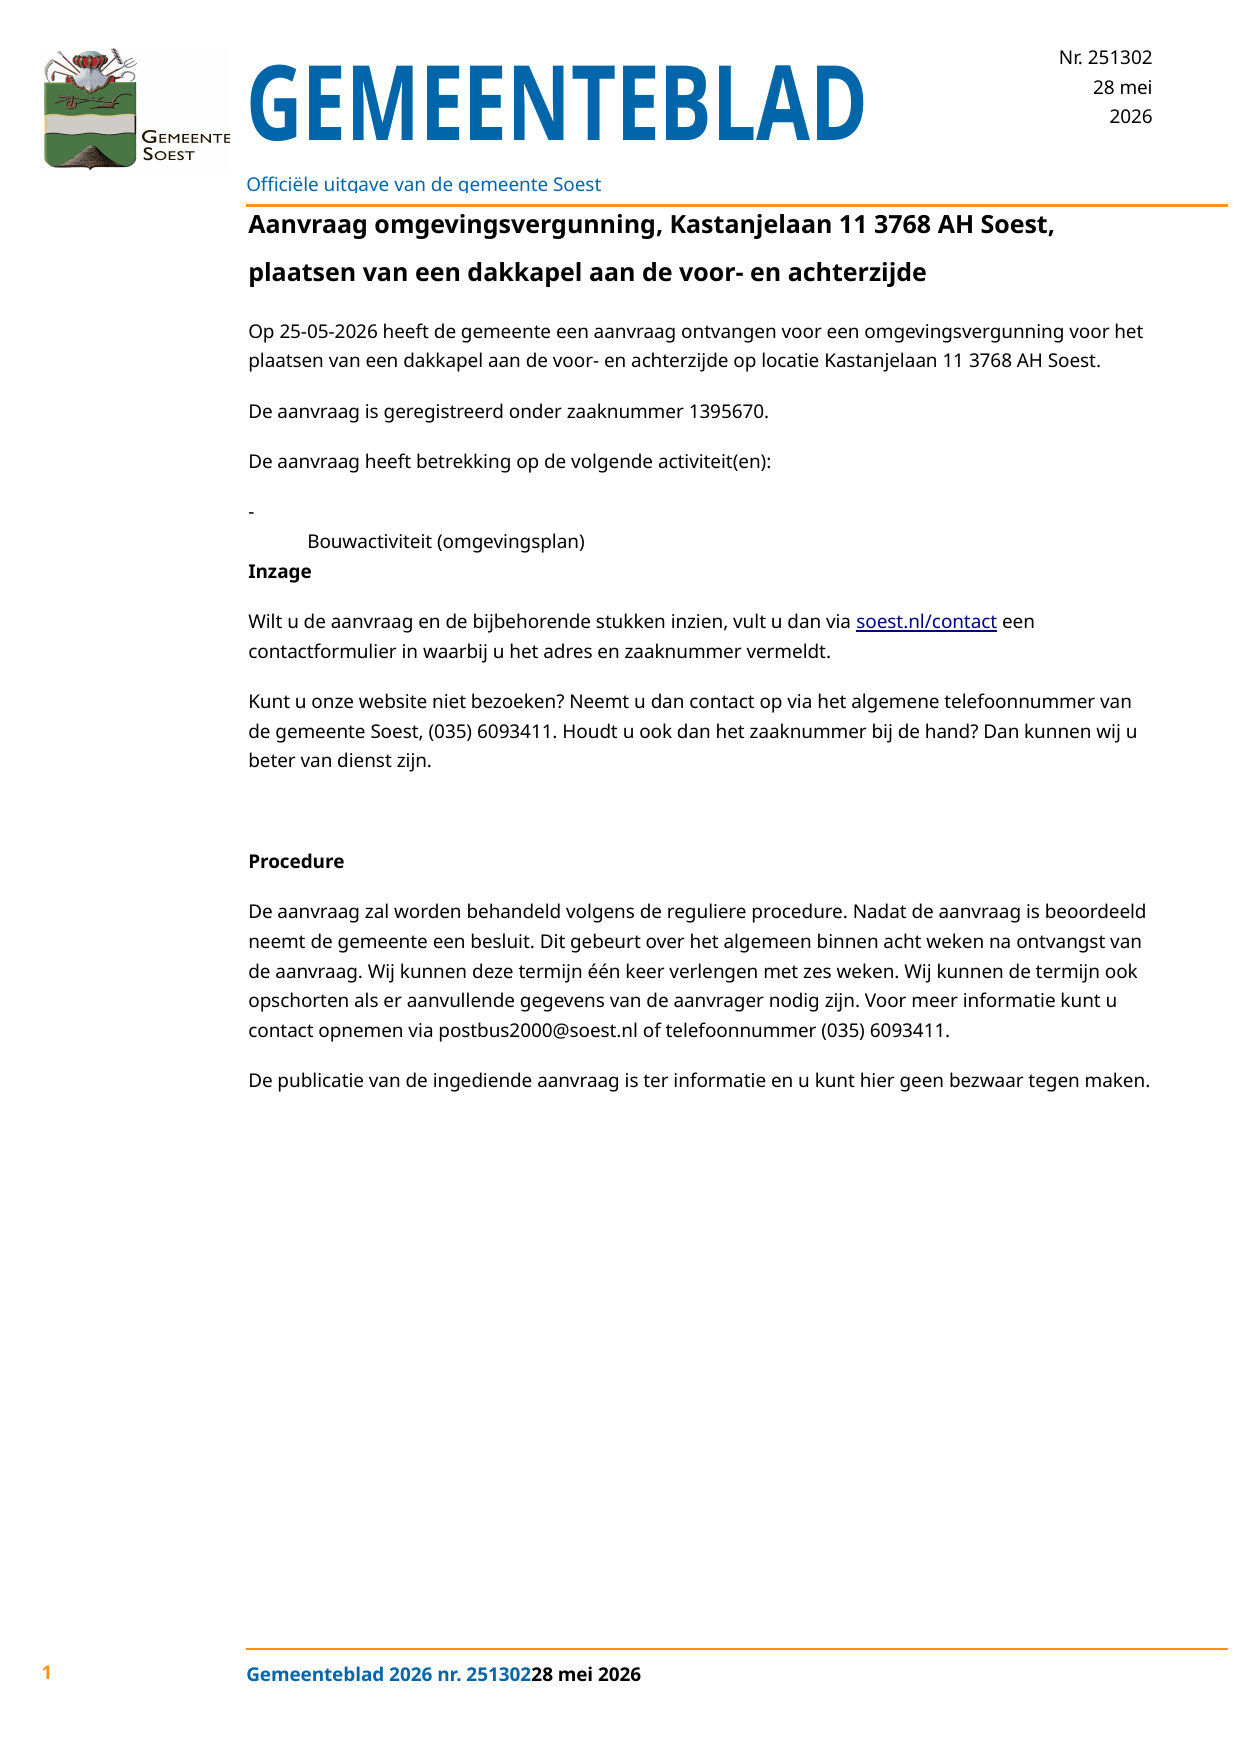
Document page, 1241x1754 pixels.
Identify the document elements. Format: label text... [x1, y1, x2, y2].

picture [41, 47, 231, 172]
text Aanvraag omgevingsvergunning, Kastanjelaan 11 3768 AH Soest, plaatsen van een dakkapel aan de voor- en achterzijde [248, 207, 1152, 288]
text De publicatie van de ingediende aanvraag is ter informatie en u kunt hier geen bezwaar tegen maken. [248, 1067, 1152, 1093]
text Kunt u onze website niet bezoeken? Neemt u dan contact op via het algemene telefoonnummer van de gemeente Soest, (035) 6093411. Houdt u ook dan het zaaknummer bij de hand? Dan kunnen wij u beter van dienst zijn. [248, 688, 1152, 773]
text Wilt u de aanvraag en de bijbehorende stukken inzien, vult u dan via soest.nl/contact een contactformulier in waarbij u het adres en zaaknummer vermeldt. [248, 608, 1152, 664]
text Op 25-05-2026 heeft de gemeente een aanvraag ontvangen voor een omgevingsvergunning voor het plaatsen van een dakkapel aan de voor- en achterzijde op locatie Kastanjelaan 11 3768 AH Soest. [248, 318, 1152, 373]
text De aanvraag is geregistreerd onder zaaknummer 1395670. [248, 398, 1152, 424]
text De aanvraag zal worden behandeld volgens de reguliere procedure. Nadat de aanvraag is beoordeeld neemt de gemeente een besluit. Dit gebeurt over het algemeen binnen acht weken na ontvangst van de aanvraag. Wij kunnen deze termijn één keer verlengen met zes weken. Wij kunnen de termijn ook opschorten als er aanvullende gegevens van de aanvrager nodig zijn. Voor meer informatie kunt u contact opnemen via postbus2000@soest.nl of telefoonnummer (035) 6093411. [248, 899, 1152, 1043]
text De aanvraag heeft betrekking op de volgende activiteit(en): [248, 448, 1152, 474]
text Procedure [248, 848, 1152, 874]
text Inzage [248, 558, 1152, 584]
list Bouwactiviteit (omgevingsplan) [248, 528, 1152, 554]
